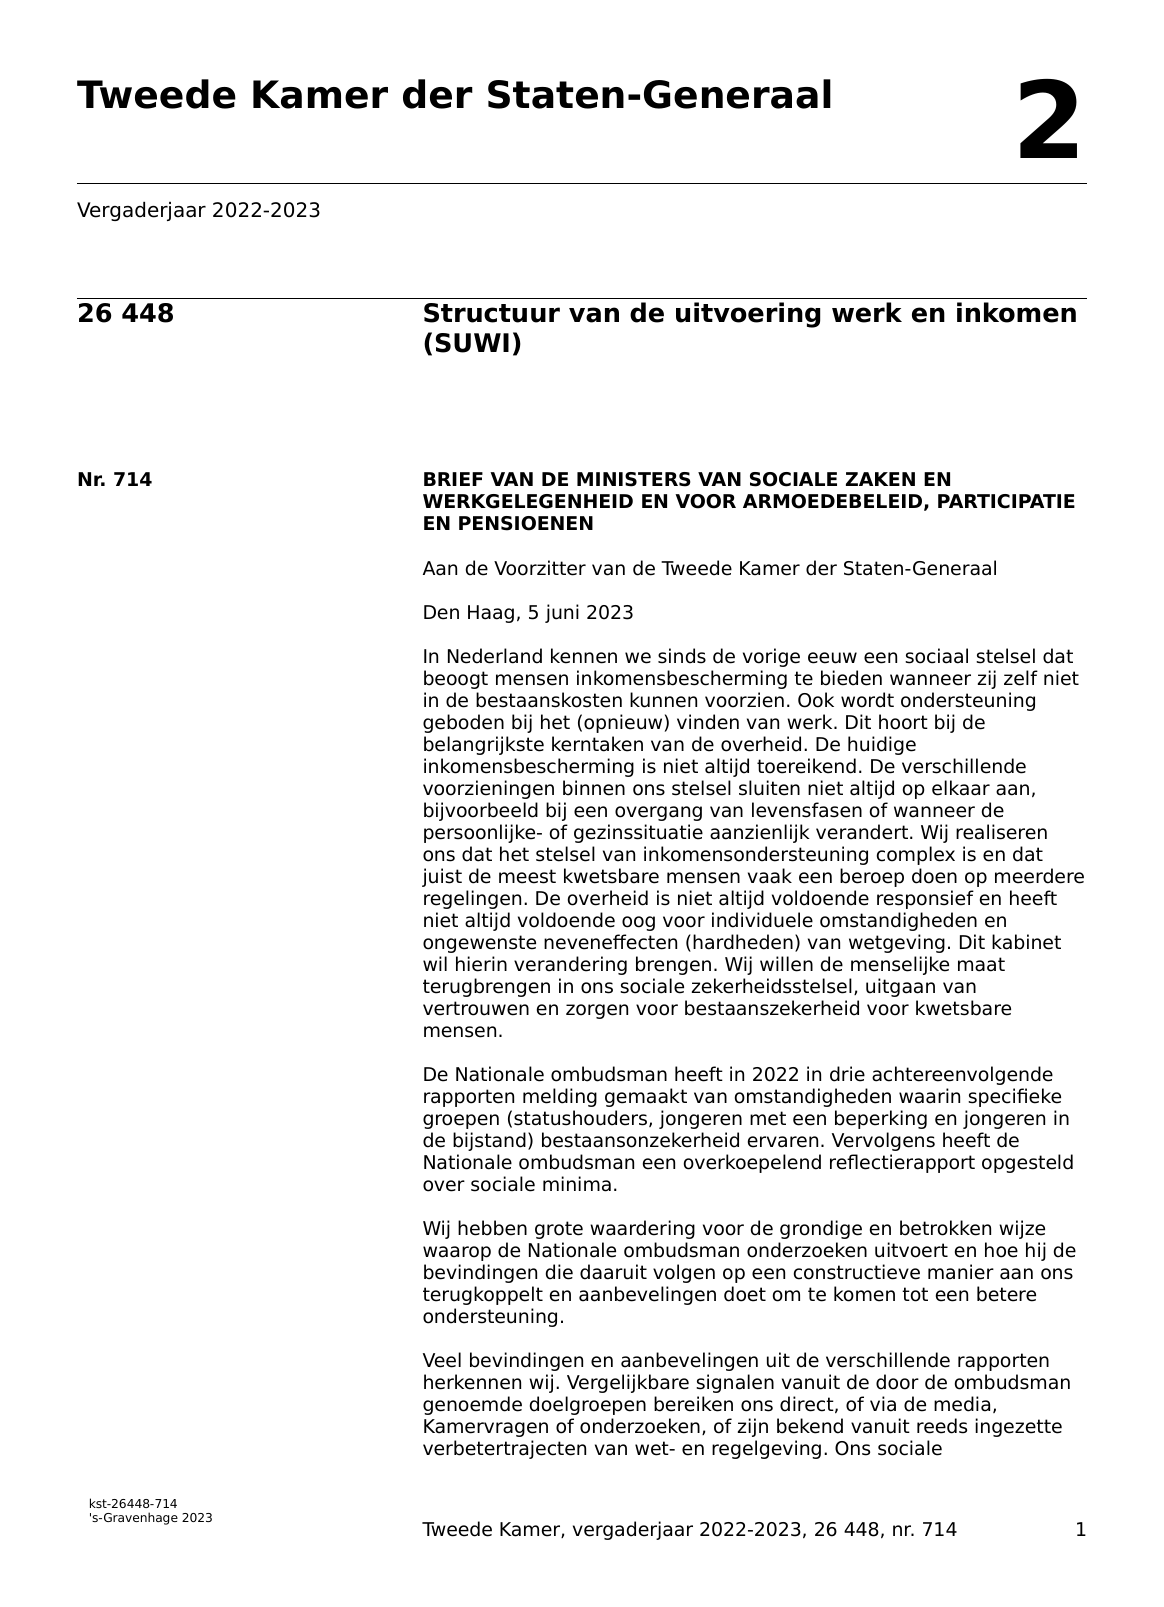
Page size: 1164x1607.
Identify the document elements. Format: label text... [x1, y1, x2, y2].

table_cell Vergaderjaar 2022-2023 [77, 184, 1087, 298]
text Wij hebben grote waardering voor de grondige en betrokken wijze waarop de Nationale ombudsman onderzoeken uitvoert en hoe hij de bevindingen die daaruit volgen op een constructieve manier aan ons terugkoppelt en aanbevelingen doet om te komen tot een betere ondersteuning. [422, 1218, 1087, 1328]
subtitle Nr. 714 BRIEF VAN DE MINISTERS VAN SOCIALE ZAKEN EN WERKGELEGENHEID EN VOOR ARMOEDEBELEID, PARTICIPATIE EN PENSIOENEN [77, 469, 1087, 535]
table_header 2 [886, 59, 1087, 183]
text kst-26448-714 [88, 1497, 323, 1511]
text Veel bevindingen en aanbevelingen uit de verschillende rapporten herkennen wij. Vergelijkbare signalen vanuit de door de ombudsman genoemde doelgroepen bereiken ons direct, of via de media, Kamervragen of onderzoeken, of zijn bekend vanuit reeds ingezette verbetertrajecten van wet- en regelgeving. Ons sociale [422, 1350, 1087, 1460]
subtitle 26 448 Structuur van de uitvoering werk en inkomen (SUWI) [77, 299, 1087, 358]
text 's-Gravenhage 2023 [88, 1511, 323, 1525]
text Den Haag, 5 juni 2023 [422, 602, 1087, 624]
text De Nationale ombudsman heeft in 2022 in drie achtereenvolgende rapporten melding gemaakt van omstandigheden waarin specifieke groepen (statushouders, jongeren met een beperking en jongeren in de bijstand) bestaansonzekerheid ervaren. Vervolgens heeft de Nationale ombudsman een overkoepelend reflectierapport opgesteld over sociale minima. [422, 1064, 1087, 1196]
text In Nederland kennen we sinds de vorige eeuw een sociaal stelsel dat beoogt mensen inkomensbescherming te bieden wanneer zij zelf niet in de bestaanskosten kunnen voorzien. Ook wordt ondersteuning geboden bij het (opnieuw) vinden van werk. Dit hoort bij de belangrijkste kerntaken van de overheid. De huidige inkomensbescherming is niet altijd toereikend. De verschillende voorzieningen binnen ons stelsel sluiten niet altijd op elkaar aan, bijvoorbeeld bij een overgang van levensfasen of wanneer de persoonlijke- of gezinssituatie aanzienlijk verandert. Wij realiseren ons dat het stelsel van inkomensondersteuning complex is en dat juist de meest kwetsbare mensen vaak een beroep doen op meerdere regelingen. De overheid is niet altijd voldoende responsief en heeft niet altijd voldoende oog voor individuele omstandigheden en ongewenste neveneffecten (hardheden) van wetgeving. Dit kabinet wil hierin verandering brengen. Wij willen de menselijke maat terugbrengen in ons sociale zekerheidsstelsel, uitgaan van vertrouwen en zorgen voor bestaanszekerheid voor kwetsbare mensen. [422, 646, 1087, 1041]
text Aan de Voorzitter van de Tweede Kamer der Staten-Generaal [422, 557, 1087, 579]
table_header Tweede Kamer der Staten-Generaal [77, 59, 886, 183]
